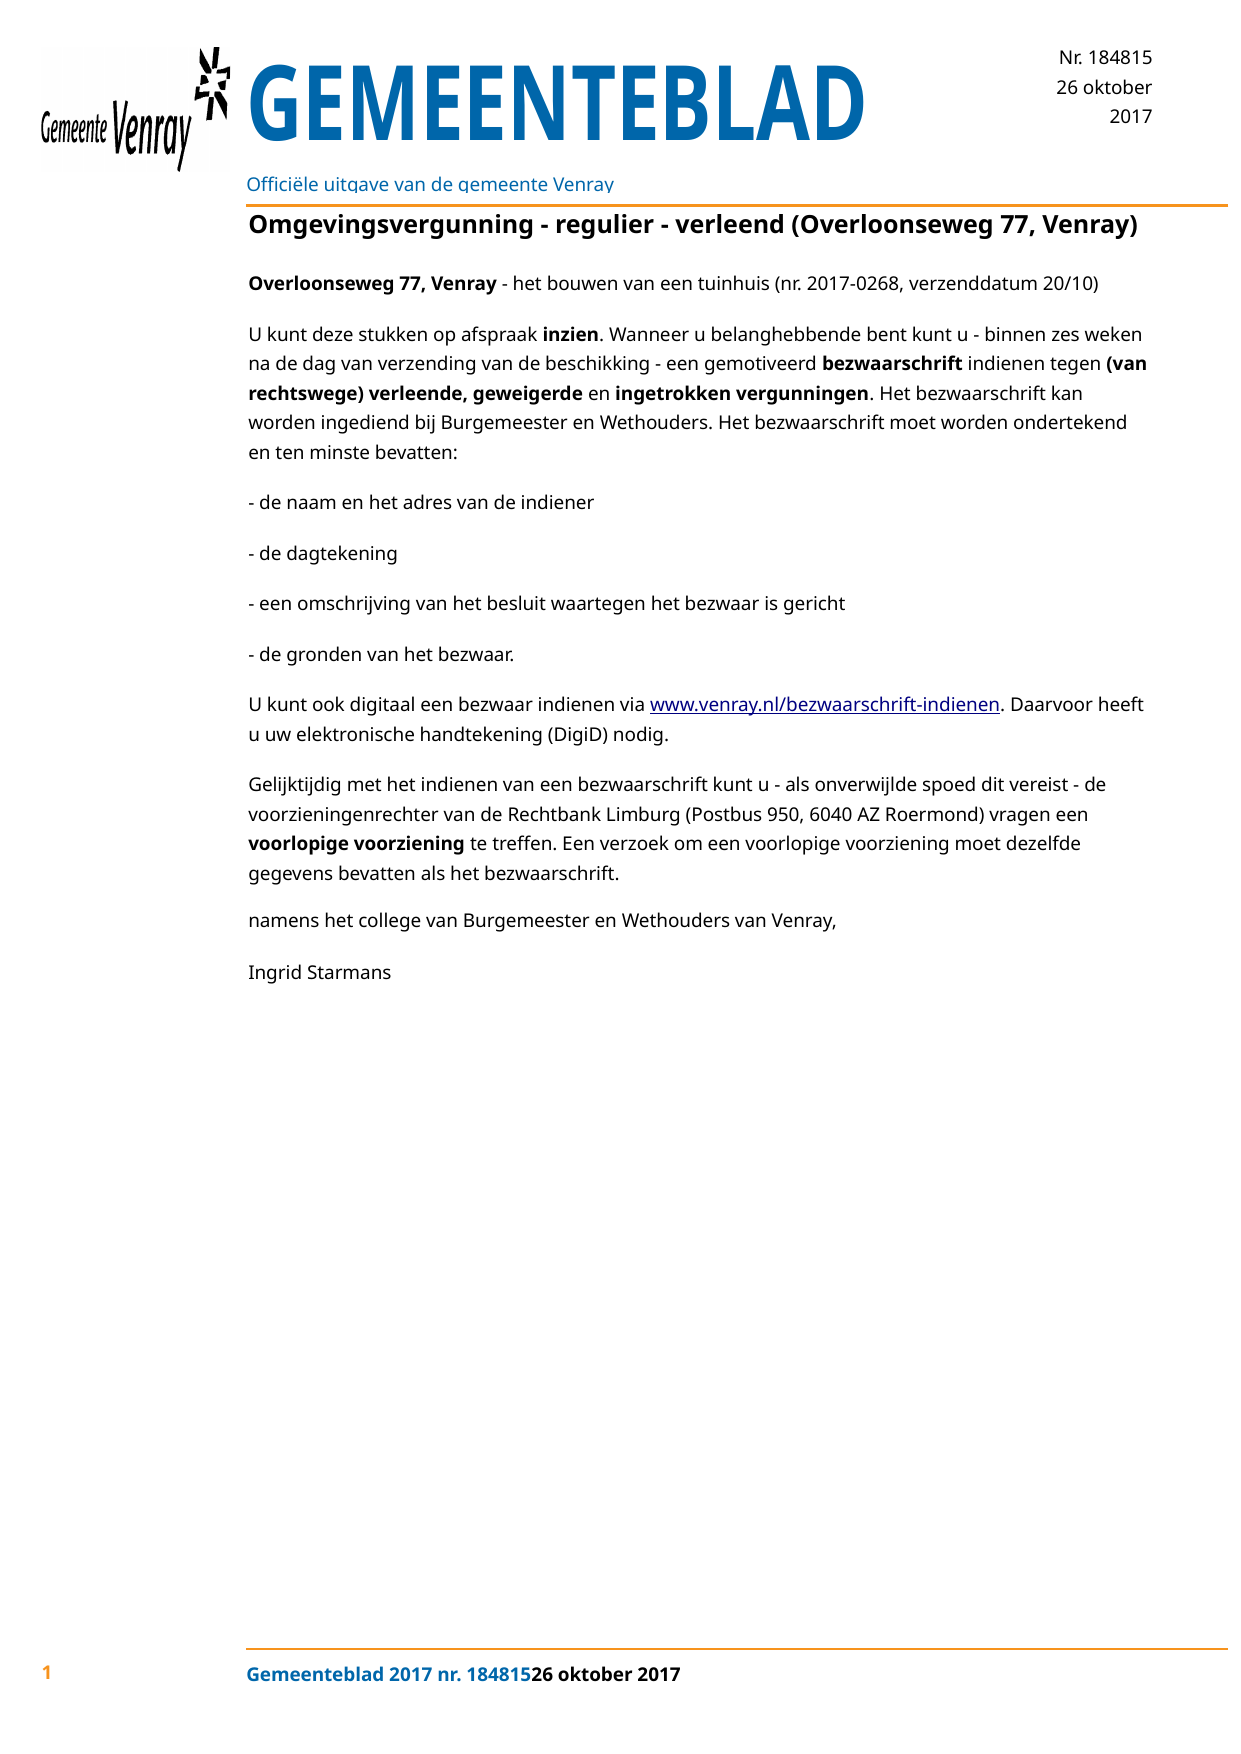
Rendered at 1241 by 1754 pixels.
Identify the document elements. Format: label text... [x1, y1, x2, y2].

text Overloonseweg 77, Venray - het bouwen van een tuinhuis (nr. 2017-0268, verzenddatum 20/10) [248, 270, 1152, 296]
text Ingrid Starmans [248, 959, 1152, 985]
picture [41, 47, 231, 172]
text Gelijktijdig met het indienen van een bezwaarschrift kunt u - als onverwijlde spoed dit vereist - de voorzieningenrechter van de Rechtbank Limburg (Postbus 950, 6040 AZ Roermond) vragen een voorlopige voorziening te treffen. Een verzoek om een voorlopige voorziening moet dezelfde gegevens bevatten als het bezwaarschrift. [248, 771, 1152, 886]
text - de dagtekening [248, 540, 1152, 566]
text namens het college van Burgemeester en Wethouders van Venray, [248, 908, 1152, 933]
text - de gronden van het bezwaar. [248, 641, 1152, 666]
text U kunt deze stukken op afspraak inzien. Wanneer u belanghebbende bent kunt u - binnen zes weken na de dag van verzending van de beschikking - een gemotiveerd bezwaarschrift indienen tegen (van rechtswege) verleende, geweigerde en ingetrokken vergunningen. Het bezwaarschrift kan worden ingediend bij Burgemeester en Wethouders. Het bezwaarschrift moet worden ondertekend en ten minste bevatten: [248, 321, 1152, 465]
text - een omschrijving van het besluit waartegen het bezwaar is gericht [248, 590, 1152, 616]
text - de naam en het adres van de indiener [248, 489, 1152, 515]
text U kunt ook digitaal een bezwaar indienen via www.venray.nl/bezwaarschrift-indienen. Daarvoor heeft u uw elektronische handtekening (DigiD) nodig. [248, 691, 1152, 746]
text Omgevingsvergunning - regulier - verleend (Overloonseweg 77, Venray) [248, 207, 1152, 241]
